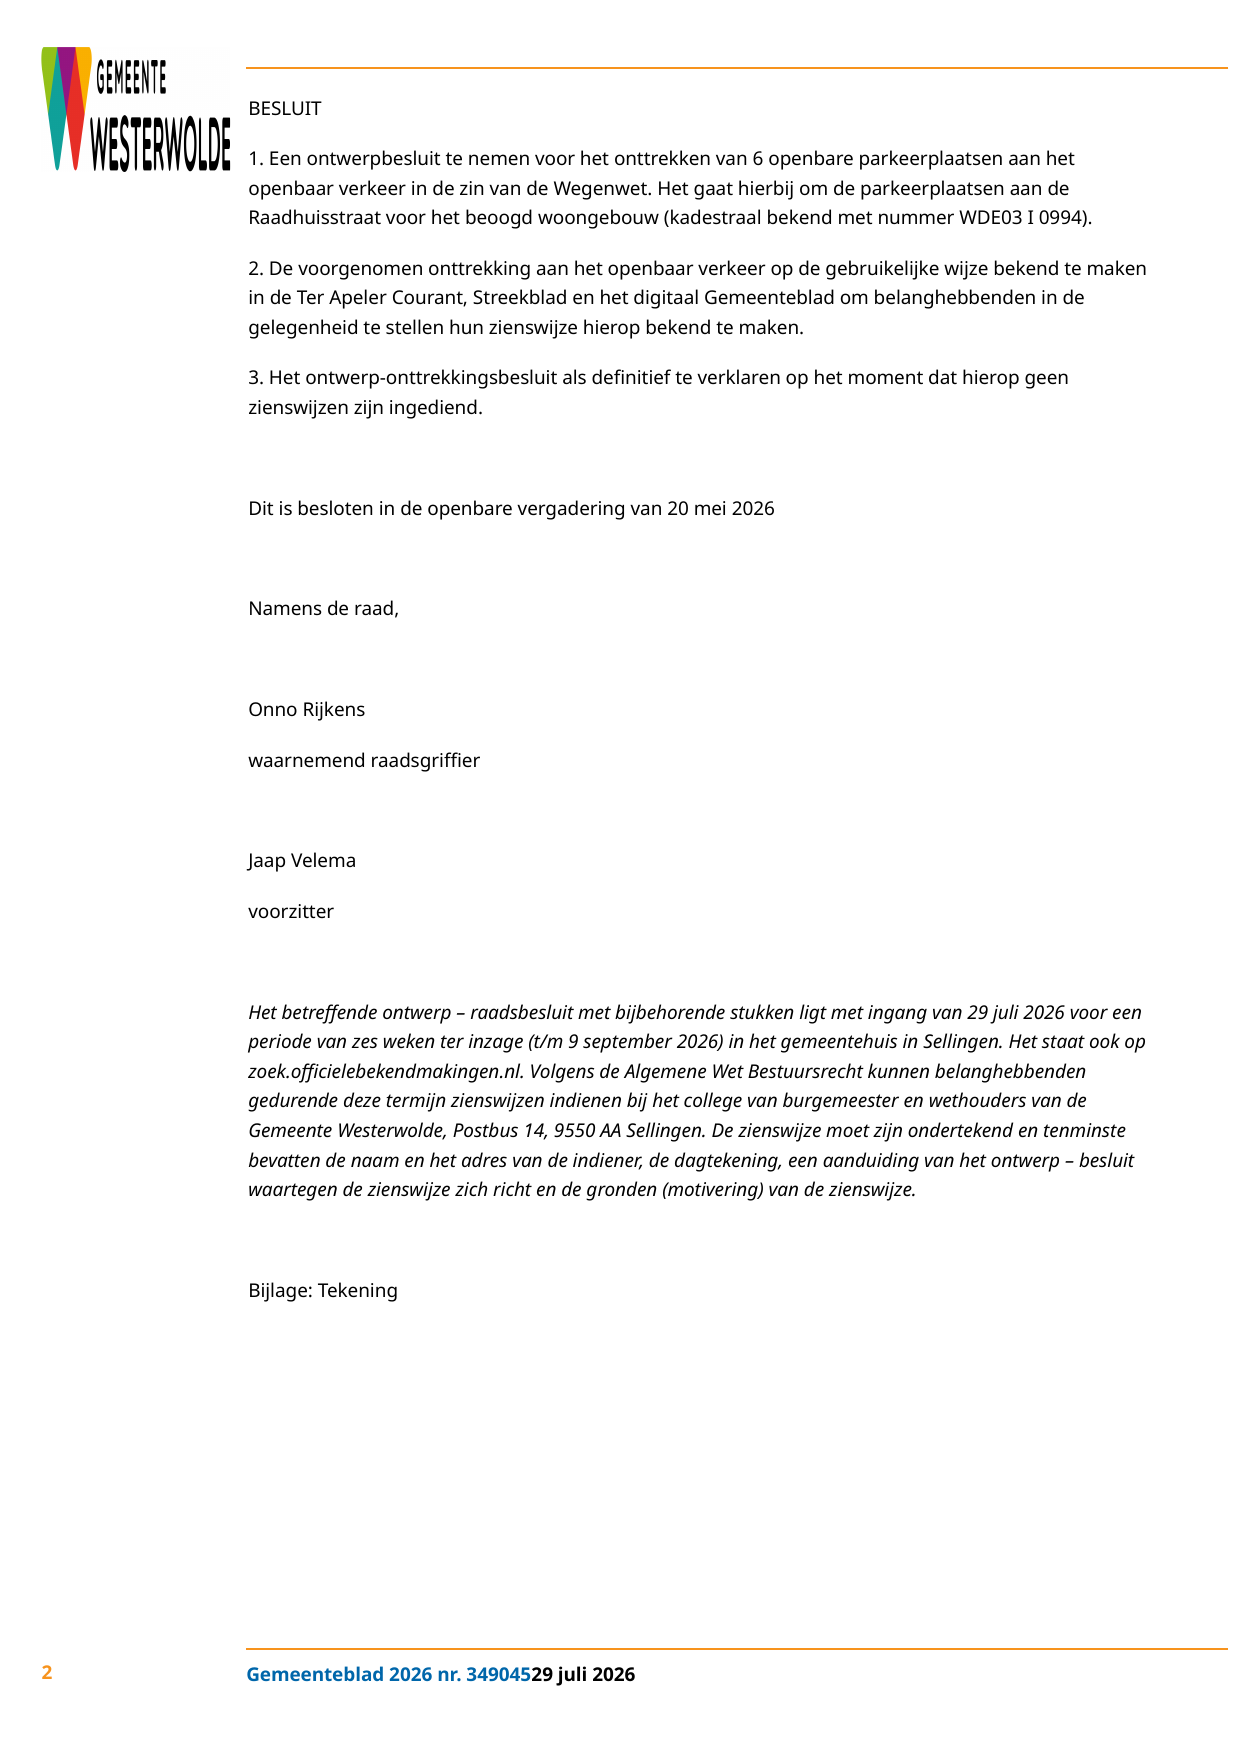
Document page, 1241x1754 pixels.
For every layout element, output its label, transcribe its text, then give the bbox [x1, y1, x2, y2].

text voorzitter [248, 898, 1152, 924]
text Bijlage: Tekening [248, 1277, 1152, 1303]
text 1. Een ontwerpbesluit te nemen voor het onttrekken van 6 openbare parkeerplaatsen aan het openbaar verkeer in de zin van de Wegenwet. Het gaat hierbij om de parkeerplaatsen aan de Raadhuisstraat voor het beoogd woongebouw (kadestraal bekend met nummer WDE03 I 0994). [248, 145, 1152, 230]
text BESLUIT [248, 95, 1152, 121]
text 2. De voorgenomen onttrekking aan het openbaar verkeer op de gebruikelijke wijze bekend te maken in de Ter Apeler Courant, Streekblad en het digitaal Gemeenteblad om belanghebbenden in de gelegenheid te stellen hun zienswijze hierop bekend te maken. [248, 255, 1152, 340]
text Namens de raad, [248, 596, 1152, 621]
picture [41, 47, 231, 172]
text Jaap Velema [248, 848, 1152, 873]
text Onno Rijkens [248, 696, 1152, 722]
text 3. Het ontwerp-onttrekkingsbesluit als definitief te verklaren op het moment dat hierop geen zienswijzen zijn ingediend. [248, 364, 1152, 420]
text Dit is besloten in de openbare vergadering van 20 mei 2026 [248, 495, 1152, 521]
text Het betreffende ontwerp – raadsbesluit met bijbehorende stukken ligt met ingang van 29 juli 2026 voor een periode van zes weken ter inzage (t/m 9 september 2026) in het gemeentehuis in Sellingen. Het staat ook op zoek.officielebekendmakingen.nl. Volgens de Algemene Wet Bestuursrecht kunnen belanghebbenden gedurende deze termijn zienswijzen indienen bij het college van burgemeester en wethouders van de Gemeente Westerwolde, Postbus 14, 9550 AA Sellingen. De zienswijze moet zijn ondertekend en tenminste bevatten de naam en het adres van de indiener, de dagtekening, een aanduiding van het ontwerp – besluit waartegen de zienswijze zich richt en de gronden (motivering) van de zienswijze. [248, 999, 1152, 1202]
text waarnemend raadsgriffier [248, 747, 1152, 773]
